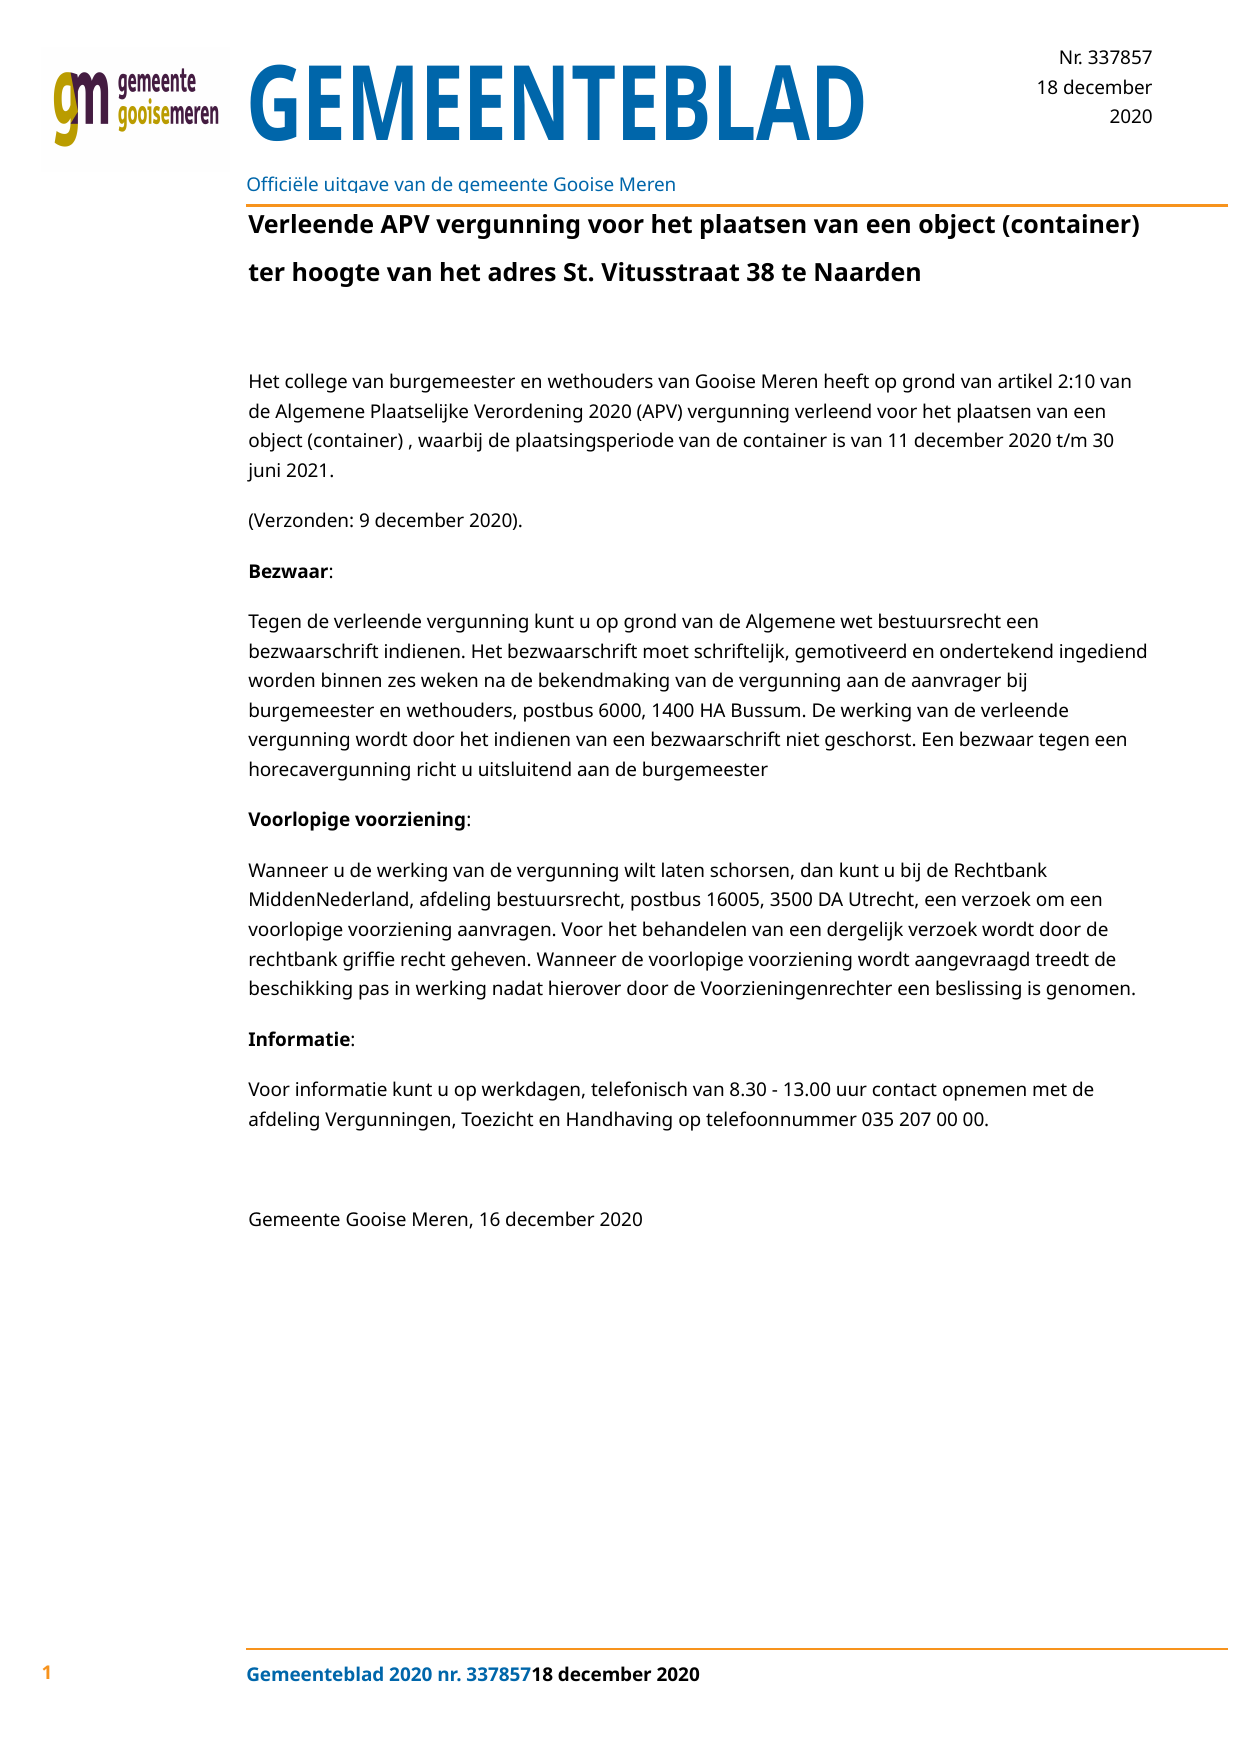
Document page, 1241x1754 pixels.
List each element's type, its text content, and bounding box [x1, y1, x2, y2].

text Verleende APV vergunning voor het plaatsen van een object (container) ter hoogte van het adres St. Vitusstraat 38 te Naarden [248, 207, 1152, 288]
text Tegen de verleende vergunning kunt u op grond van de Algemene wet bestuursrecht een bezwaarschrift indienen. Het bezwaarschrift moet schriftelijk, gemotiveerd en ondertekend ingediend worden binnen zes weken na de bekendmaking van de vergunning aan de aanvrager bij burgemeester en wethouders, postbus 6000, 1400 HA Bussum. De werking van de verleende vergunning wordt door het indienen van een bezwaarschrift niet geschorst. Een bezwaar tegen een horecavergunning richt u uitsluitend aan de burgemeester [248, 608, 1152, 782]
text (Verzonden: 9 december 2020). [248, 507, 1152, 533]
text Voor informatie kunt u op werkdagen, telefonisch van 8.30 - 13.00 uur contact opnemen met de afdeling Vergunningen, Toezicht en Handhaving op telefoonnummer 035 207 00 00. [248, 1076, 1152, 1132]
text Informatie: [248, 1026, 1152, 1052]
text Het college van burgemeester en wethouders van Gooise Meren heeft op grond van artikel 2:10 van de Algemene Plaatselijke Verordening 2020 (APV) vergunning verleend voor het plaatsen van een object (container) , waarbij de plaatsingsperiode van de container is van 11 december 2020 t/m 30 juni 2021. [248, 368, 1152, 483]
picture [41, 47, 231, 172]
text Bezwaar: [248, 558, 1152, 584]
text Wanneer u de werking van de vergunning wilt laten schorsen, dan kunt u bij de Rechtbank MiddenNederland, afdeling bestuursrecht, postbus 16005, 3500 DA Utrecht, een verzoek om een voorlopige voorziening aanvragen. Voor het behandelen van een dergelijk verzoek wordt door de rechtbank griffie recht geheven. Wanneer de voorlopige voorziening wordt aangevraagd treedt de beschikking pas in werking nadat hierover door de Voorzieningenrechter een beslissing is genomen. [248, 857, 1152, 1001]
text Gemeente Gooise Meren, 16 december 2020 [248, 1207, 1152, 1232]
text Voorlopige voorziening: [248, 807, 1152, 832]
